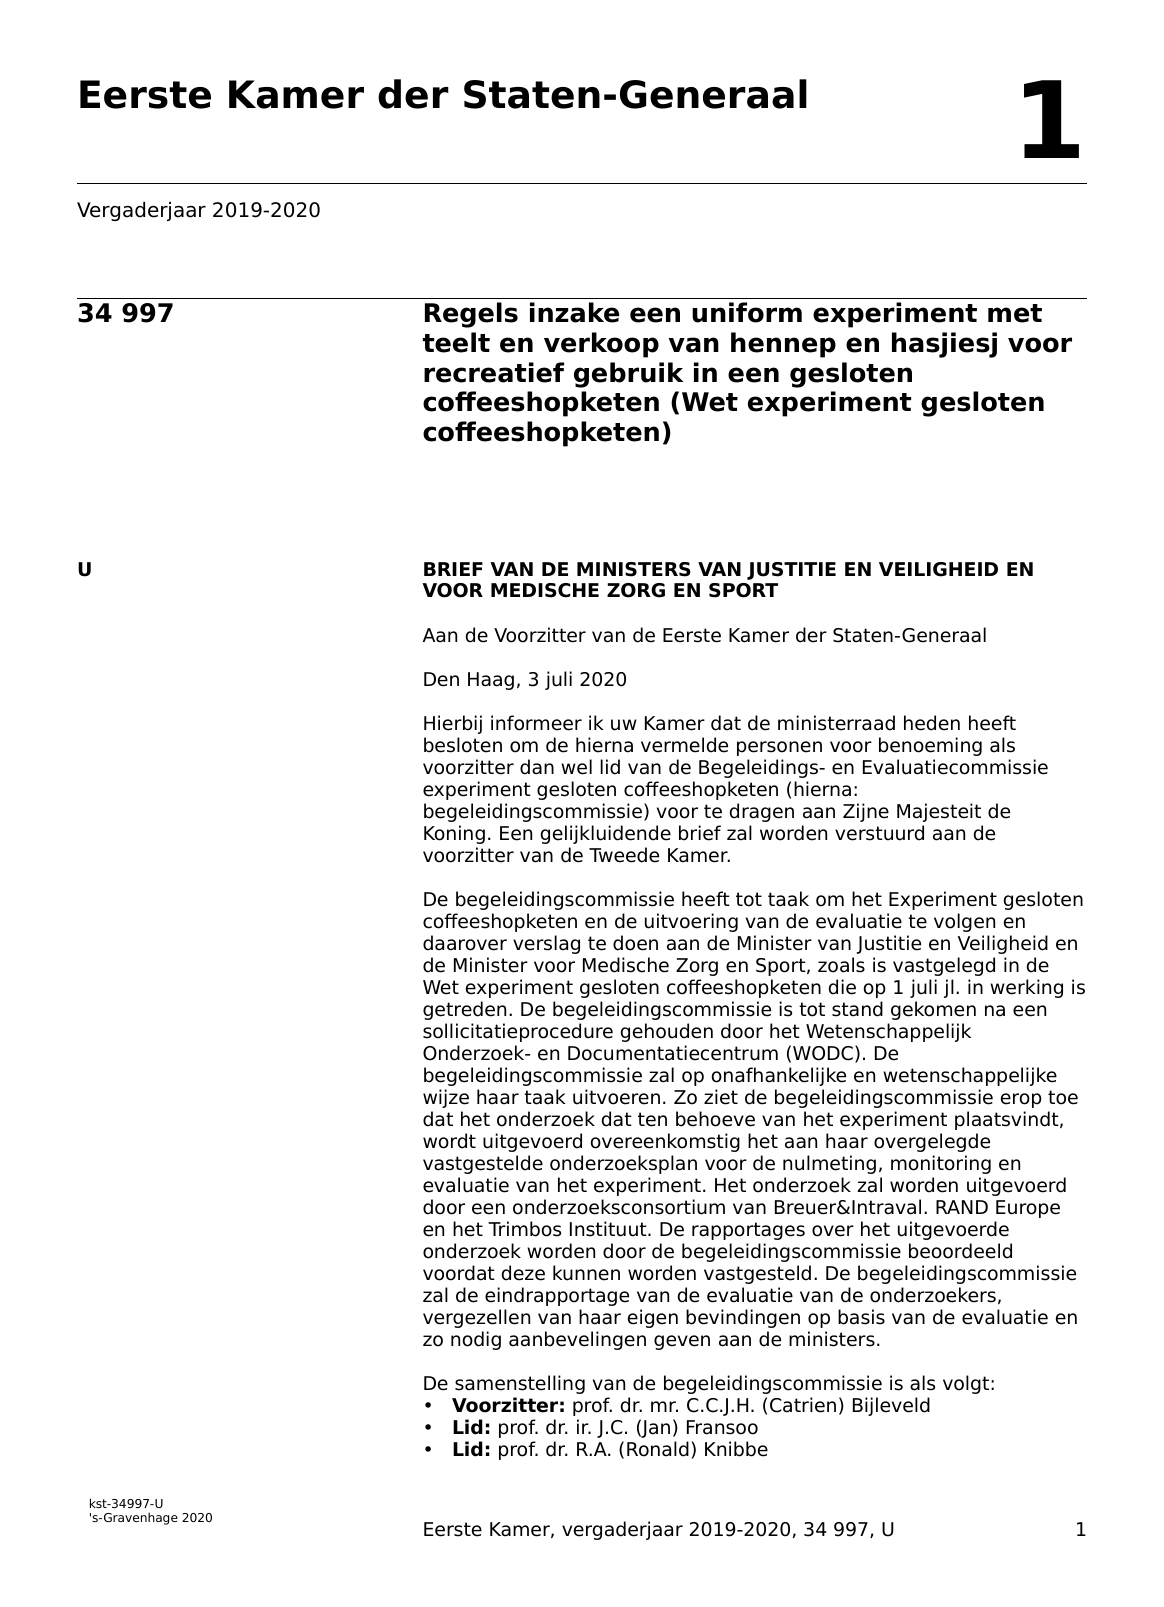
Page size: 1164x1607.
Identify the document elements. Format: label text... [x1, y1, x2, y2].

text • Voorzitter: prof. dr. mr. C.C.J.H. (Catrien) Bijleveld [422, 1395, 1087, 1417]
table_cell Vergaderjaar 2019-2020 [77, 184, 1087, 298]
subtitle 34 997 Regels inzake een uniform experiment met teelt en verkoop van hennep en hasjiesj voor recreatief gebruik in een gesloten coffeeshopketen (Wet experiment gesloten coffeeshopketen) [77, 299, 1087, 447]
text 's-Gravenhage 2020 [88, 1511, 323, 1525]
table_header 1 [886, 59, 1087, 183]
text Den Haag, 3 juli 2020 [422, 669, 1087, 691]
subtitle U BRIEF VAN DE MINISTERS VAN JUSTITIE EN VEILIGHEID EN VOOR MEDISCHE ZORG EN SPORT [77, 558, 1087, 602]
text • Lid: prof. dr. R.A. (Ronald) Knibbe [422, 1439, 1087, 1461]
text De begeleidingscommissie heeft tot taak om het Experiment gesloten coffeeshopketen en de uitvoering van de evaluatie te volgen en daarover verslag te doen aan de Minister van Justitie en Veiligheid en de Minister voor Medische Zorg en Sport, zoals is vastgelegd in de Wet experiment gesloten coffeeshopketen die op 1 juli jl. in werking is getreden. De begeleidingscommissie is tot stand gekomen na een sollicitatieprocedure gehouden door het Wetenschappelijk Onderzoek- en Documentatiecentrum (WODC). De begeleidingscommissie zal op onafhankelijke en wetenschappelijke wijze haar taak uitvoeren. Zo ziet de begeleidingscommissie erop toe dat het onderzoek dat ten behoeve van het experiment plaatsvindt, wordt uitgevoerd overeenkomstig het aan haar overgelegde vastgestelde onderzoeksplan voor de nulmeting, monitoring en evaluatie van het experiment. Het onderzoek zal worden uitgevoerd door een onderzoeksconsortium van Breuer&Intraval. RAND Europe en het Trimbos Instituut. De rapportages over het uitgevoerde onderzoek worden door de begeleidingscommissie beoordeeld voordat deze kunnen worden vastgesteld. De begeleidingscommissie zal de eindrapportage van de evaluatie van de onderzoekers, vergezellen van haar eigen bevindingen op basis van de evaluatie en zo nodig aanbevelingen geven aan de ministers. [422, 889, 1087, 1351]
text Hierbij informeer ik uw Kamer dat de ministerraad heden heeft besloten om de hierna vermelde personen voor benoeming als voorzitter dan wel lid van de Begeleidings- en Evaluatiecommissie experiment gesloten coffeeshopketen (hierna: begeleidingscommissie) voor te dragen aan Zijne Majesteit de Koning. Een gelijkluidende brief zal worden verstuurd aan de voorzitter van de Tweede Kamer. [422, 713, 1087, 867]
text kst-34997-U [88, 1497, 323, 1511]
text Aan de Voorzitter van de Eerste Kamer der Staten-Generaal [422, 624, 1087, 647]
text • Lid: prof. dr. ir. J.C. (Jan) Fransoo [422, 1417, 1087, 1439]
text De samenstelling van de begeleidingscommissie is als volgt: [422, 1373, 1087, 1395]
table_header Eerste Kamer der Staten-Generaal [77, 59, 886, 183]
